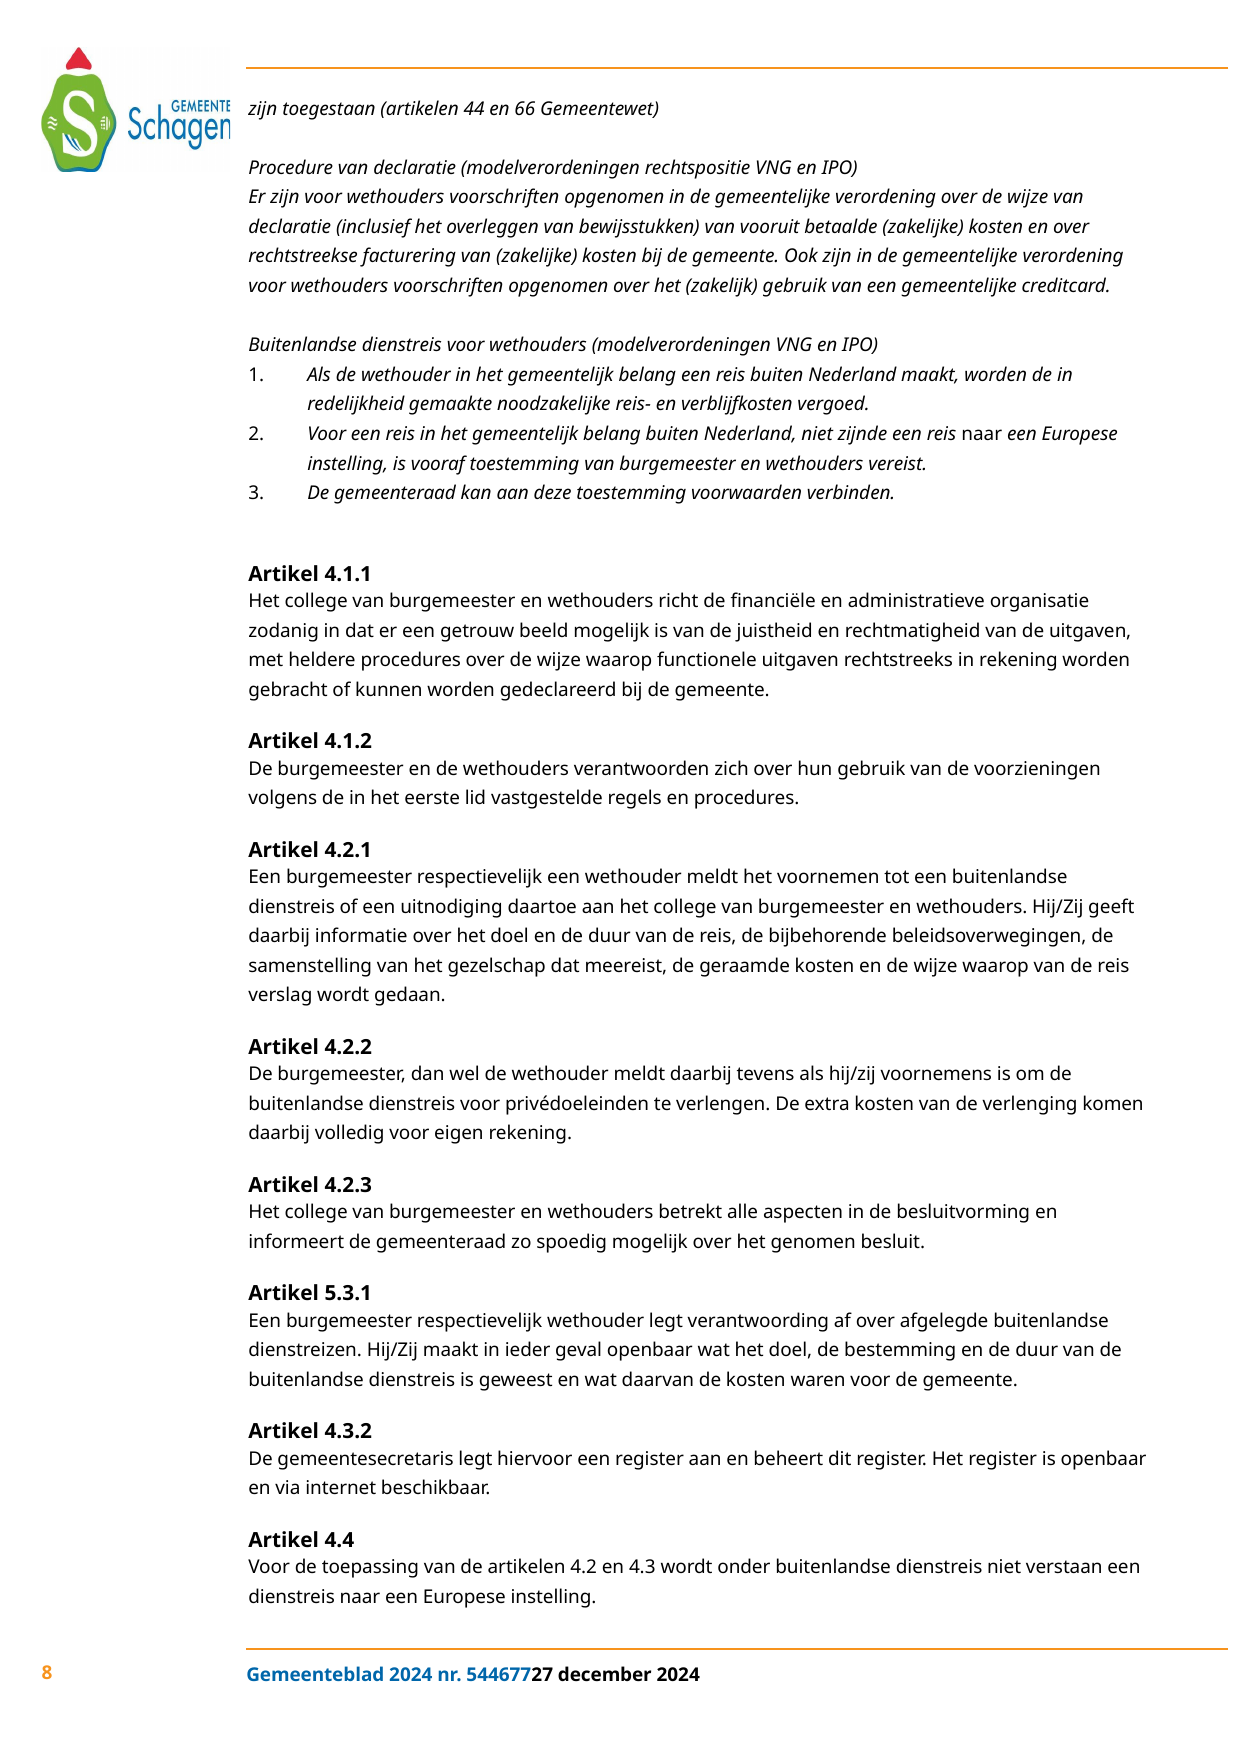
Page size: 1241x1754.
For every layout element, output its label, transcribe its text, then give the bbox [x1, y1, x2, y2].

text Het college van burgemeester en wethouders betrekt alle aspecten in de besluitvorming en informeert de gemeenteraad zo spoedig mogelijk over het genomen besluit. [248, 1198, 1152, 1254]
table_header zijn toegestaan (artikelen 44 en 66 Gemeentewet) Procedure van declaratie (modelverordeningen rechtspositie VNG en IPO) Er zijn voor wethouders voorschriften opgenomen in de gemeentelijke verordening over de wijze van declaratie (inclusief het overleggen van bewijsstukken) van vooruit betaalde (zakelijke) kosten en over rechtstreekse facturering van (zakelijke) kosten bij de gemeente. Ook zijn in de gemeentelijke verordening voor wethouders voorschriften opgenomen over het (zakelijk) gebruik van een gemeentelijke creditcard. Buitenlandse dienstreis voor wethouders (modelverordeningen VNG en IPO) Als de wethouder in het gemeentelijk belang een reis buiten Nederland maakt, worden de in redelijkheid gemaakte noodzakelijke reis- en verblijfkosten vergoed. Voor een reis in het gemeentelijk belang buiten Nederland, niet zijnde een reis naar een Europese instelling, is vooraf toestemming van burgemeester en wethouders vereist. De gemeenteraad kan aan deze toestemming voorwaarden verbinden. [248, 95, 1152, 505]
text Artikel 5.3.1 [248, 1278, 1152, 1307]
text Artikel 4.2.3 [248, 1170, 1152, 1198]
text Voor de toepassing van de artikelen 4.2 en 4.3 wordt onder buitenlandse dienstreis niet verstaan een dienstreis naar een Europese instelling. [248, 1553, 1152, 1609]
text De burgemeester en de wethouders verantwoorden zich over hun gebruik van de voorzieningen volgens de in het eerste lid vastgestelde regels en procedures. [248, 755, 1152, 810]
text Een burgemeester respectievelijk wethouder legt verantwoording af over afgelegde buitenlandse dienstreizen. Hij/Zij maakt in ieder geval openbaar wat het doel, de bestemming en de duur van de buitenlandse dienstreis is geweest en wat daarvan de kosten waren voor de gemeente. [248, 1307, 1152, 1392]
text Artikel 4.4 [248, 1525, 1152, 1553]
text Artikel 4.1.2 [248, 726, 1152, 755]
text Artikel 4.1.1 [248, 559, 1152, 587]
text De gemeentesecretaris legt hiervoor een register aan en beheert dit register. Het register is openbaar en via internet beschikbaar. [248, 1445, 1152, 1500]
text Een burgemeester respectievelijk een wethouder meldt het voornemen tot een buitenlandse dienstreis of een uitnodiging daartoe aan het college van burgemeester en wethouders. Hij/Zij geeft daarbij informatie over het doel en de duur van de reis, de bijbehorende beleidsoverwegingen, de samenstelling van het gezelschap dat meereist, de geraamde kosten en de wijze waarop van de reis verslag wordt gedaan. [248, 863, 1152, 1007]
picture [41, 47, 231, 172]
text Artikel 4.2.2 [248, 1032, 1152, 1060]
text Artikel 4.3.2 [248, 1416, 1152, 1445]
text Het college van burgemeester en wethouders richt de financiële en administratieve organisatie zodanig in dat er een getrouw beeld mogelijk is van de juistheid en rechtmatigheid van de uitgaven, met heldere procedures over de wijze waarop functionele uitgaven rechtstreeks in rekening worden gebracht of kunnen worden gedeclareerd bij de gemeente. [248, 587, 1152, 702]
text De burgemeester, dan wel de wethouder meldt daarbij tevens als hij/zij voornemens is om de buitenlandse dienstreis voor privédoeleinden te verlengen. De extra kosten van de verlenging komen daarbij volledig voor eigen rekening. [248, 1060, 1152, 1145]
text Artikel 4.2.1 [248, 835, 1152, 863]
